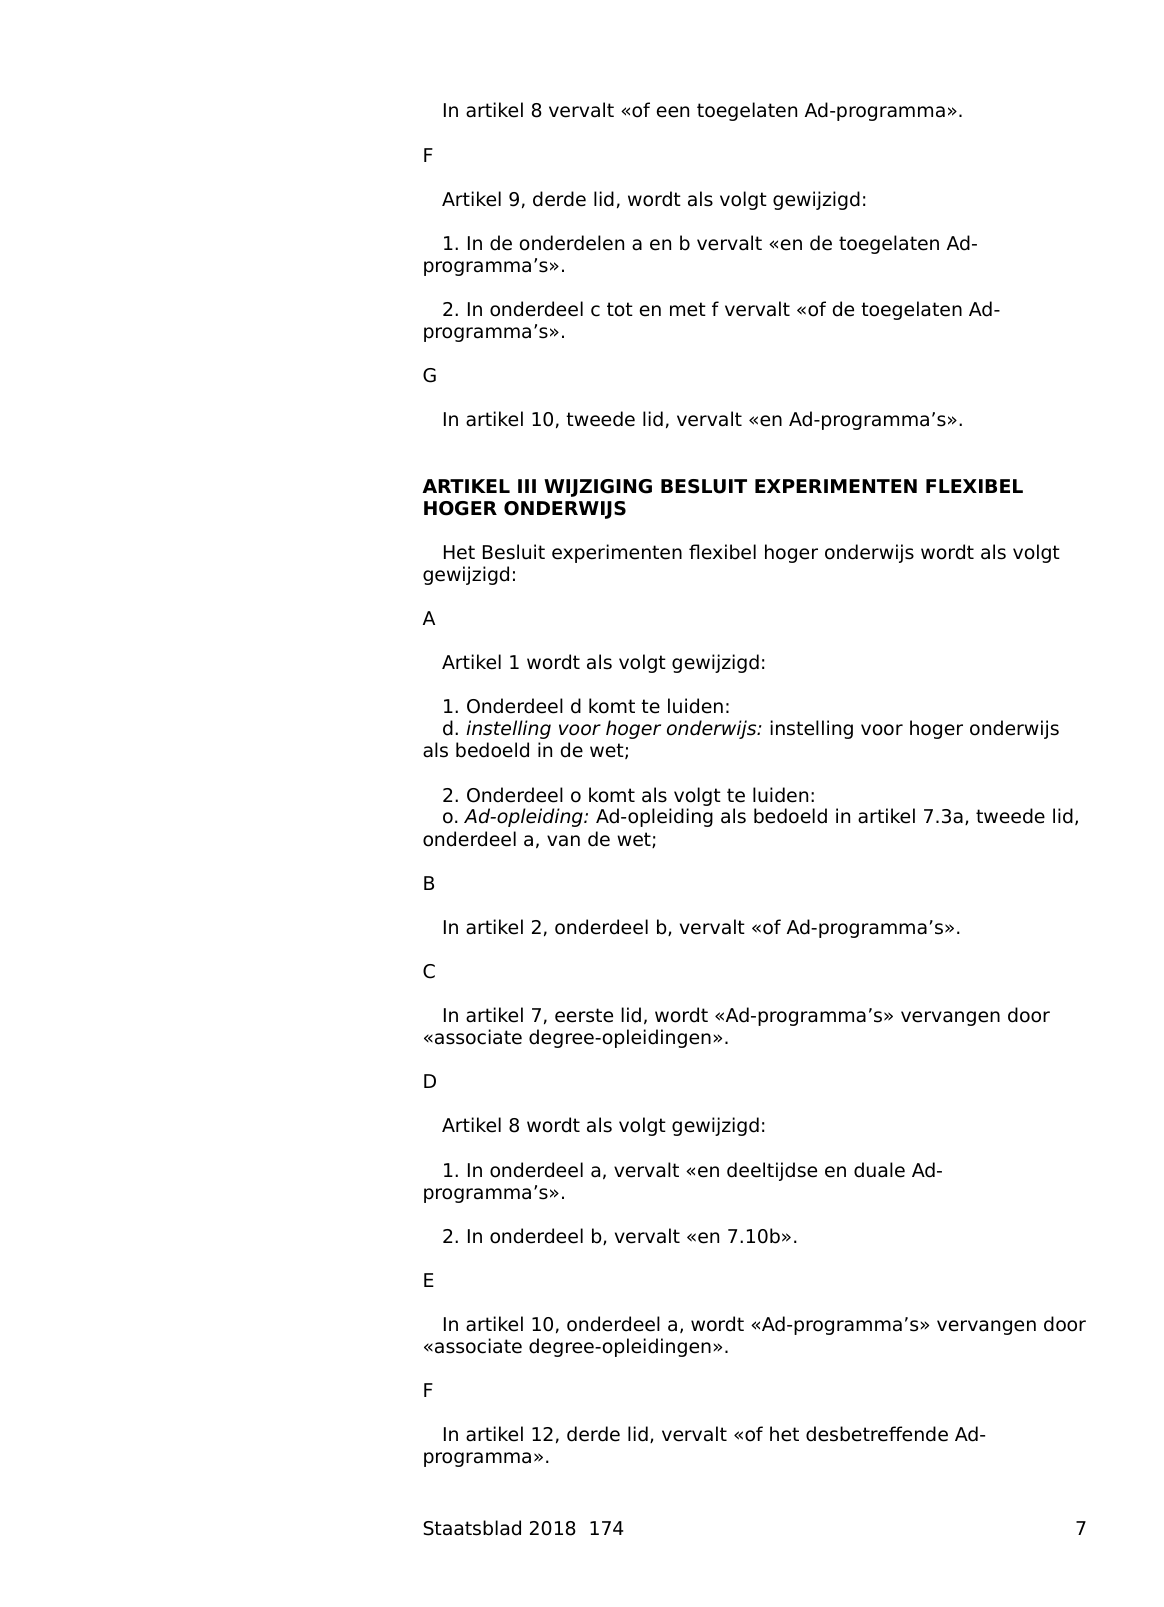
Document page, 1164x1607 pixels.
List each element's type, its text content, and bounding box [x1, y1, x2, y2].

text E [422, 1270, 1087, 1292]
text In artikel 10, tweede lid, vervalt «en Ad-programma’s». [422, 409, 1087, 431]
text 2. In onderdeel c tot en met f vervalt «of de toegelaten Ad-programma’s». [422, 299, 1087, 343]
text In artikel 2, onderdeel b, vervalt «of Ad-programma’s». [422, 917, 1087, 939]
text o. Ad-opleiding: Ad-opleiding als bedoeld in artikel 7.3a, tweede lid, onderdeel a, van de wet; [422, 806, 1087, 850]
text G [422, 365, 1087, 387]
text 1. Onderdeel d komt te luiden: [422, 696, 1087, 718]
text B [422, 873, 1087, 894]
text In artikel 7, eerste lid, wordt «Ad-programma’s» vervangen door «associate degree-opleidingen». [422, 1005, 1087, 1049]
text 2. In onderdeel b, vervalt «en 7.10b». [422, 1226, 1087, 1248]
text F [422, 144, 1087, 167]
text Artikel 1 wordt als volgt gewijzigd: [422, 652, 1087, 674]
text Het Besluit experimenten flexibel hoger onderwijs wordt als volgt gewijzigd: [422, 542, 1087, 586]
text In artikel 8 vervalt «of een toegelaten Ad-programma». [422, 100, 1087, 122]
text 1. In de onderdelen a en b vervalt «en de toegelaten Ad-programma’s». [422, 233, 1087, 277]
text 1. In onderdeel a, vervalt «en deeltijdse en duale Ad-programma’s». [422, 1159, 1087, 1203]
text In artikel 12, derde lid, vervalt «of het desbetreffende Ad-programma». [422, 1424, 1087, 1468]
text F [422, 1380, 1087, 1402]
text In artikel 10, onderdeel a, wordt «Ad-programma’s» vervangen door «associate degree-opleidingen». [422, 1314, 1087, 1358]
text Artikel 8 wordt als volgt gewijzigd: [422, 1115, 1087, 1137]
text C [422, 961, 1087, 983]
text A [422, 608, 1087, 630]
subtitle ARTIKEL III WIJZIGING BESLUIT EXPERIMENTEN FLEXIBEL HOGER ONDERWIJS [422, 476, 1087, 520]
text D [422, 1071, 1087, 1093]
text d. instelling voor hoger onderwijs: instelling voor hoger onderwijs als bedoeld in de wet; [422, 718, 1087, 762]
text 2. Onderdeel o komt als volgt te luiden: [422, 784, 1087, 806]
text Artikel 9, derde lid, wordt als volgt gewijzigd: [422, 189, 1087, 211]
